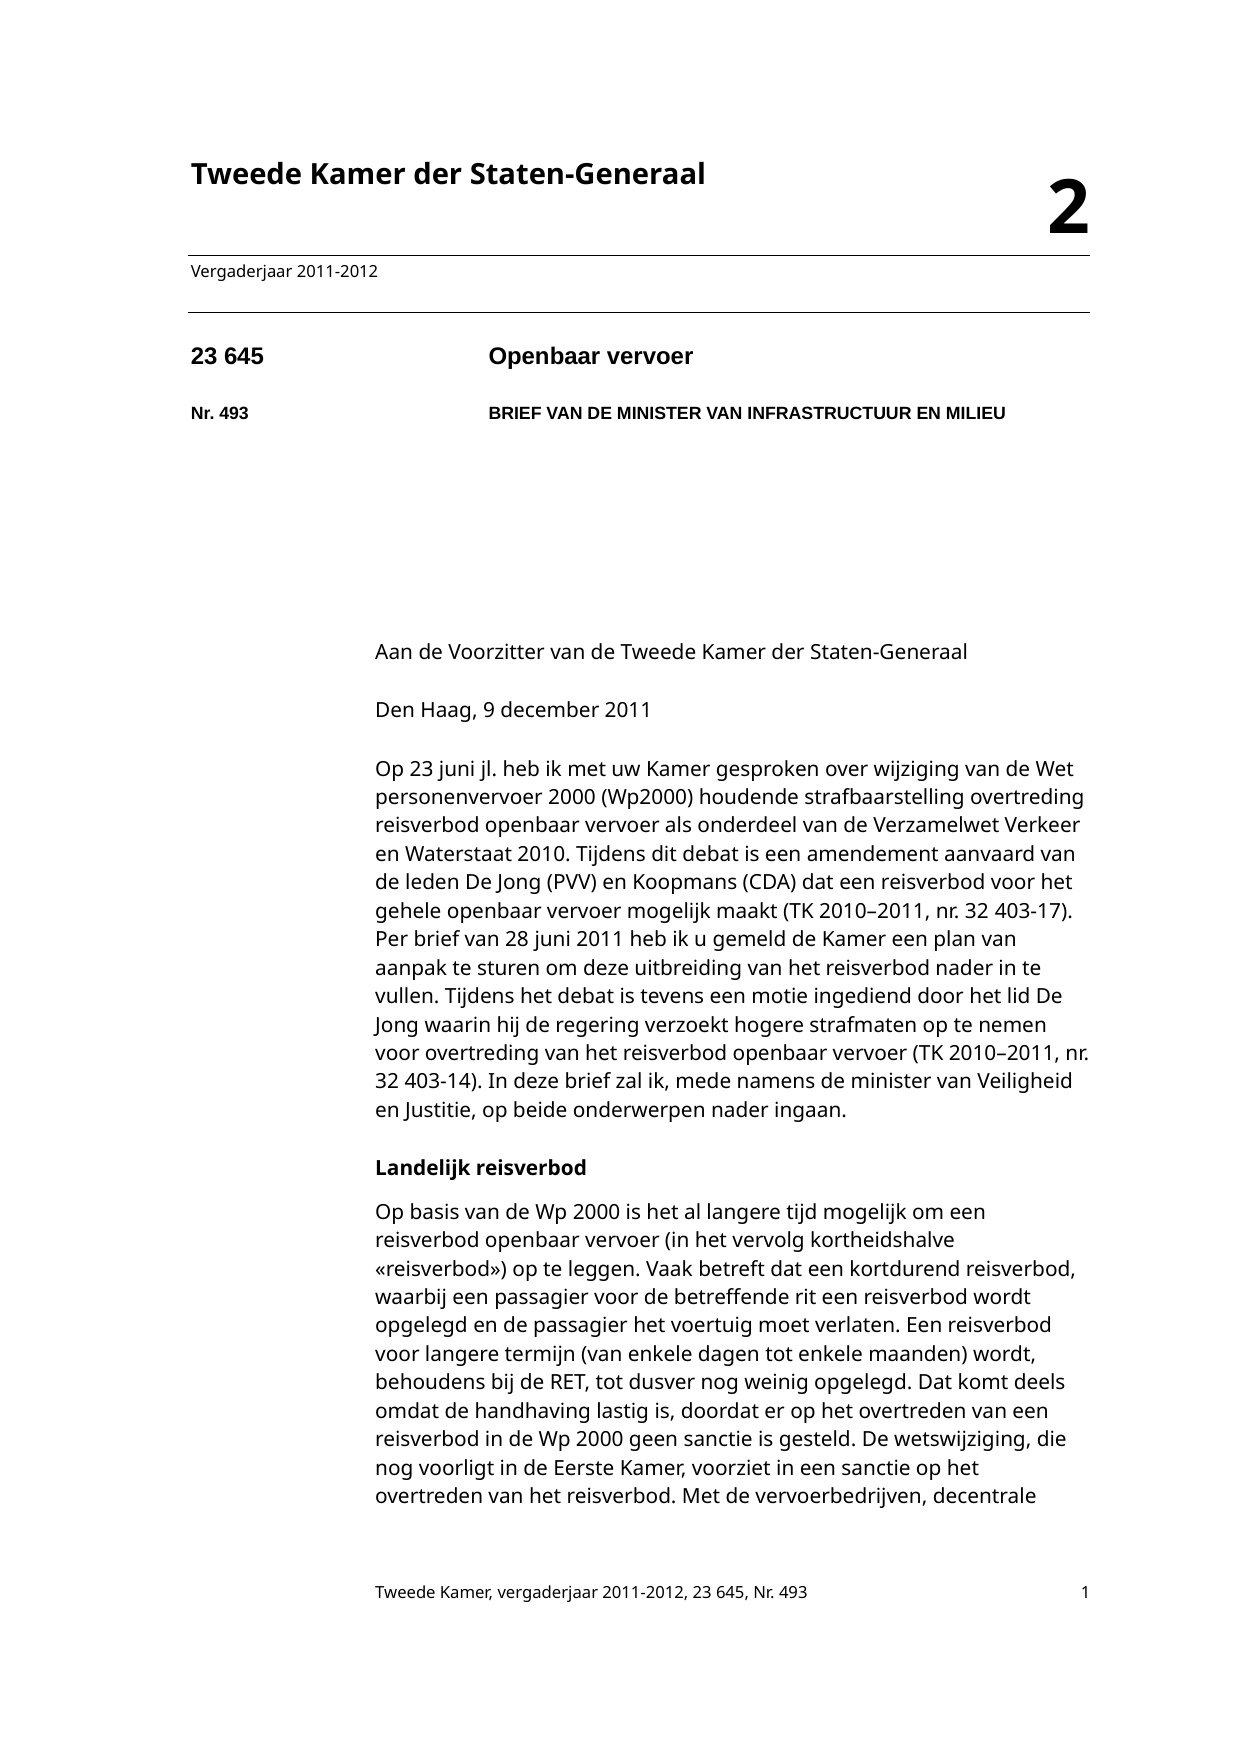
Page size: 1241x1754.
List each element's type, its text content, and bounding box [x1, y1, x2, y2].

text Op basis van de Wp 2000 is het al langere tijd mogelijk om een reisverbod openbaar vervoer (in het vervolg kortheidshalve «reisverbod») op te leggen. Vaak betreft dat een kortdurend reisverbod, waarbij een passagier voor de betreffende rit een reisverbod wordt opgelegd en de passagier het voertuig moet verlaten. Een reisverbod voor langere termijn (van enkele dagen tot enkele maanden) wordt, behoudens bij de RET, tot dusver nog weinig opgelegd. Dat komt deels omdat de handhaving lastig is, doordat er op het overtreden van een reisverbod in de Wp 2000 geen sanctie is gesteld. De wetswijziging, die nog voorligt in de Eerste Kamer, voorziet in een sanctie op het overtreden van het reisverbod. Met de vervoerbedrijven, decentrale [375, 1197, 1090, 1510]
table_cell [485, 256, 1090, 312]
text Landelijk reisverbod [375, 1153, 1090, 1182]
text Aan de Voorzitter van de Tweede Kamer der Staten-Generaal [375, 637, 1090, 665]
table_cell Vergaderjaar 2011-2012 [188, 256, 485, 312]
table_cell Nr. 493 [188, 399, 485, 518]
table_header Tweede Kamer der Staten-Generaal [188, 150, 909, 255]
table_cell [188, 313, 485, 339]
table_cell Openbaar vervoer [485, 339, 1090, 399]
table_cell BRIEF VAN DE MINISTER VAN INFRASTRUCTUUR EN MILIEU [485, 399, 1090, 518]
table_cell [485, 313, 1090, 339]
table_cell 23 645 [188, 339, 485, 399]
text Den Haag, 9 december 2011 [375, 695, 1090, 724]
table_header 2 [910, 150, 1090, 255]
text Op 23 juni jl. heb ik met uw Kamer gesproken over wijziging van de Wet personenvervoer 2000 (Wp2000) houdende strafbaarstelling overtreding reisverbod openbaar vervoer als onderdeel van de Verzamelwet Verkeer en Waterstaat 2010. Tijdens dit debat is een amendement aanvaard van de leden De Jong (PVV) en Koopmans (CDA) dat een reisverbod voor het gehele openbaar vervoer mogelijk maakt (TK 2010–2011, nr. 32 403-17). Per brief van 28 juni 2011 heb ik u gemeld de Kamer een plan van aanpak te sturen om deze uitbreiding van het reisverbod nader in te vullen. Tijdens het debat is tevens een motie ingediend door het lid De Jong waarin hij de regering verzoekt hogere strafmaten op te nemen voor overtreding van het reisverbod openbaar vervoer (TK 2010–2011, nr. 32 403-14). In deze brief zal ik, mede namens de minister van Veiligheid en Justitie, op beide onderwerpen nader ingaan. [375, 754, 1090, 1123]
